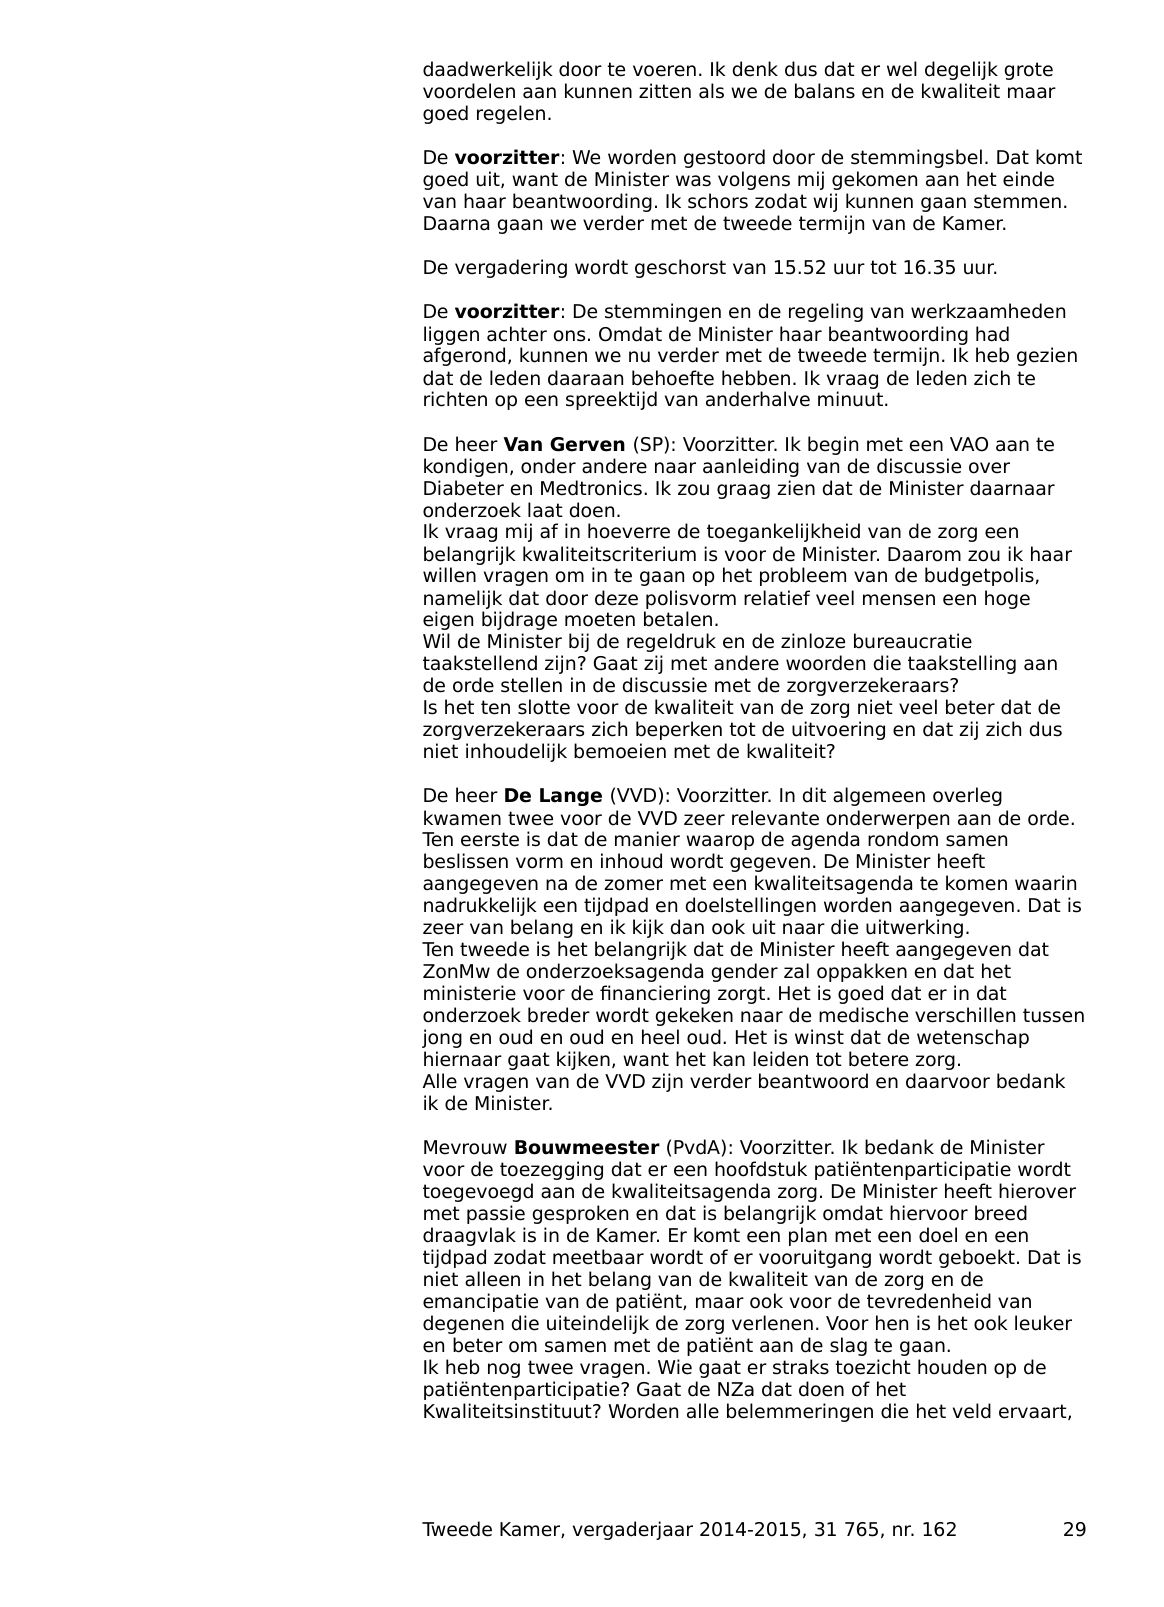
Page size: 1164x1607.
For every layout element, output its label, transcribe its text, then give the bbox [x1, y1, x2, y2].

text Ik vraag mij af in hoeverre de toegankelijkheid van de zorg een belangrijk kwaliteitscriterium is voor de Minister. Daarom zou ik haar willen vragen om in te gaan op het probleem van de budgetpolis, namelijk dat door deze polisvorm relatief veel mensen een hoge eigen bijdrage moeten betalen. [422, 521, 1087, 631]
text Alle vragen van de VVD zijn verder beantwoord en daarvoor bedank ik de Minister. [422, 1071, 1087, 1115]
text De vergadering wordt geschorst van 15.52 uur tot 16.35 uur. [422, 257, 1087, 279]
text De heer De Lange (VVD): Voorzitter. In dit algemeen overleg kwamen twee voor de VVD zeer relevante onderwerpen aan de orde. Ten eerste is dat de manier waarop de agenda rondom samen beslissen vorm en inhoud wordt gegeven. De Minister heeft aangegeven na de zomer met een kwaliteitsagenda te komen waarin nadrukkelijk een tijdpad en doelstellingen worden aangegeven. Dat is zeer van belang en ik kijk dan ook uit naar die uitwerking. [422, 785, 1087, 939]
text Mevrouw Bouwmeester (PvdA): Voorzitter. Ik bedank de Minister voor de toezegging dat er een hoofdstuk patiëntenparticipatie wordt toegevoegd aan de kwaliteitsagenda zorg. De Minister heeft hierover met passie gesproken en dat is belangrijk omdat hiervoor breed draagvlak is in de Kamer. Er komt een plan met een doel en een tijdpad zodat meetbaar wordt of er vooruitgang wordt geboekt. Dat is niet alleen in het belang van de kwaliteit van de zorg en de emancipatie van de patiënt, maar ook voor de tevredenheid van degenen die uiteindelijk de zorg verlenen. Voor hen is het ook leuker en beter om samen met de patiënt aan de slag te gaan. [422, 1137, 1087, 1357]
text De voorzitter: We worden gestoord door de stemmingsbel. Dat komt goed uit, want de Minister was volgens mij gekomen aan het einde van haar beantwoording. Ik schors zodat wij kunnen gaan stemmen. Daarna gaan we verder met de tweede termijn van de Kamer. [422, 147, 1087, 235]
text Wil de Minister bij de regeldruk en de zinloze bureaucratie taakstellend zijn? Gaat zij met andere woorden die taakstelling aan de orde stellen in de discussie met de zorgverzekeraars? [422, 631, 1087, 697]
text Ten tweede is het belangrijk dat de Minister heeft aangegeven dat ZonMw de onderzoeksagenda gender zal oppakken en dat het ministerie voor de financiering zorgt. Het is goed dat er in dat onderzoek breder wordt gekeken naar de medische verschillen tussen jong en oud en oud en heel oud. Het is winst dat de wetenschap hiernaar gaat kijken, want het kan leiden tot betere zorg. [422, 939, 1087, 1071]
text Ik heb nog twee vragen. Wie gaat er straks toezicht houden op de patiëntenparticipatie? Gaat de NZa dat doen of het Kwaliteitsinstituut? Worden alle belemmeringen die het veld ervaart, [422, 1357, 1087, 1423]
text Is het ten slotte voor de kwaliteit van de zorg niet veel beter dat de zorgverzekeraars zich beperken tot de uitvoering en dat zij zich dus niet inhoudelijk bemoeien met de kwaliteit? [422, 697, 1087, 763]
text De heer Van Gerven (SP): Voorzitter. Ik begin met een VAO aan te kondigen, onder andere naar aanleiding van de discussie over Diabeter en Medtronics. Ik zou graag zien dat de Minister daarnaar onderzoek laat doen. [422, 433, 1087, 521]
text De voorzitter: De stemmingen en de regeling van werkzaamheden liggen achter ons. Omdat de Minister haar beantwoording had afgerond, kunnen we nu verder met de tweede termijn. Ik heb gezien dat de leden daaraan behoefte hebben. Ik vraag de leden zich te richten op een spreektijd van anderhalve minuut. [422, 301, 1087, 411]
text daadwerkelijk door te voeren. Ik denk dus dat er wel degelijk grote voordelen aan kunnen zitten als we de balans en de kwaliteit maar goed regelen. [422, 59, 1087, 125]
